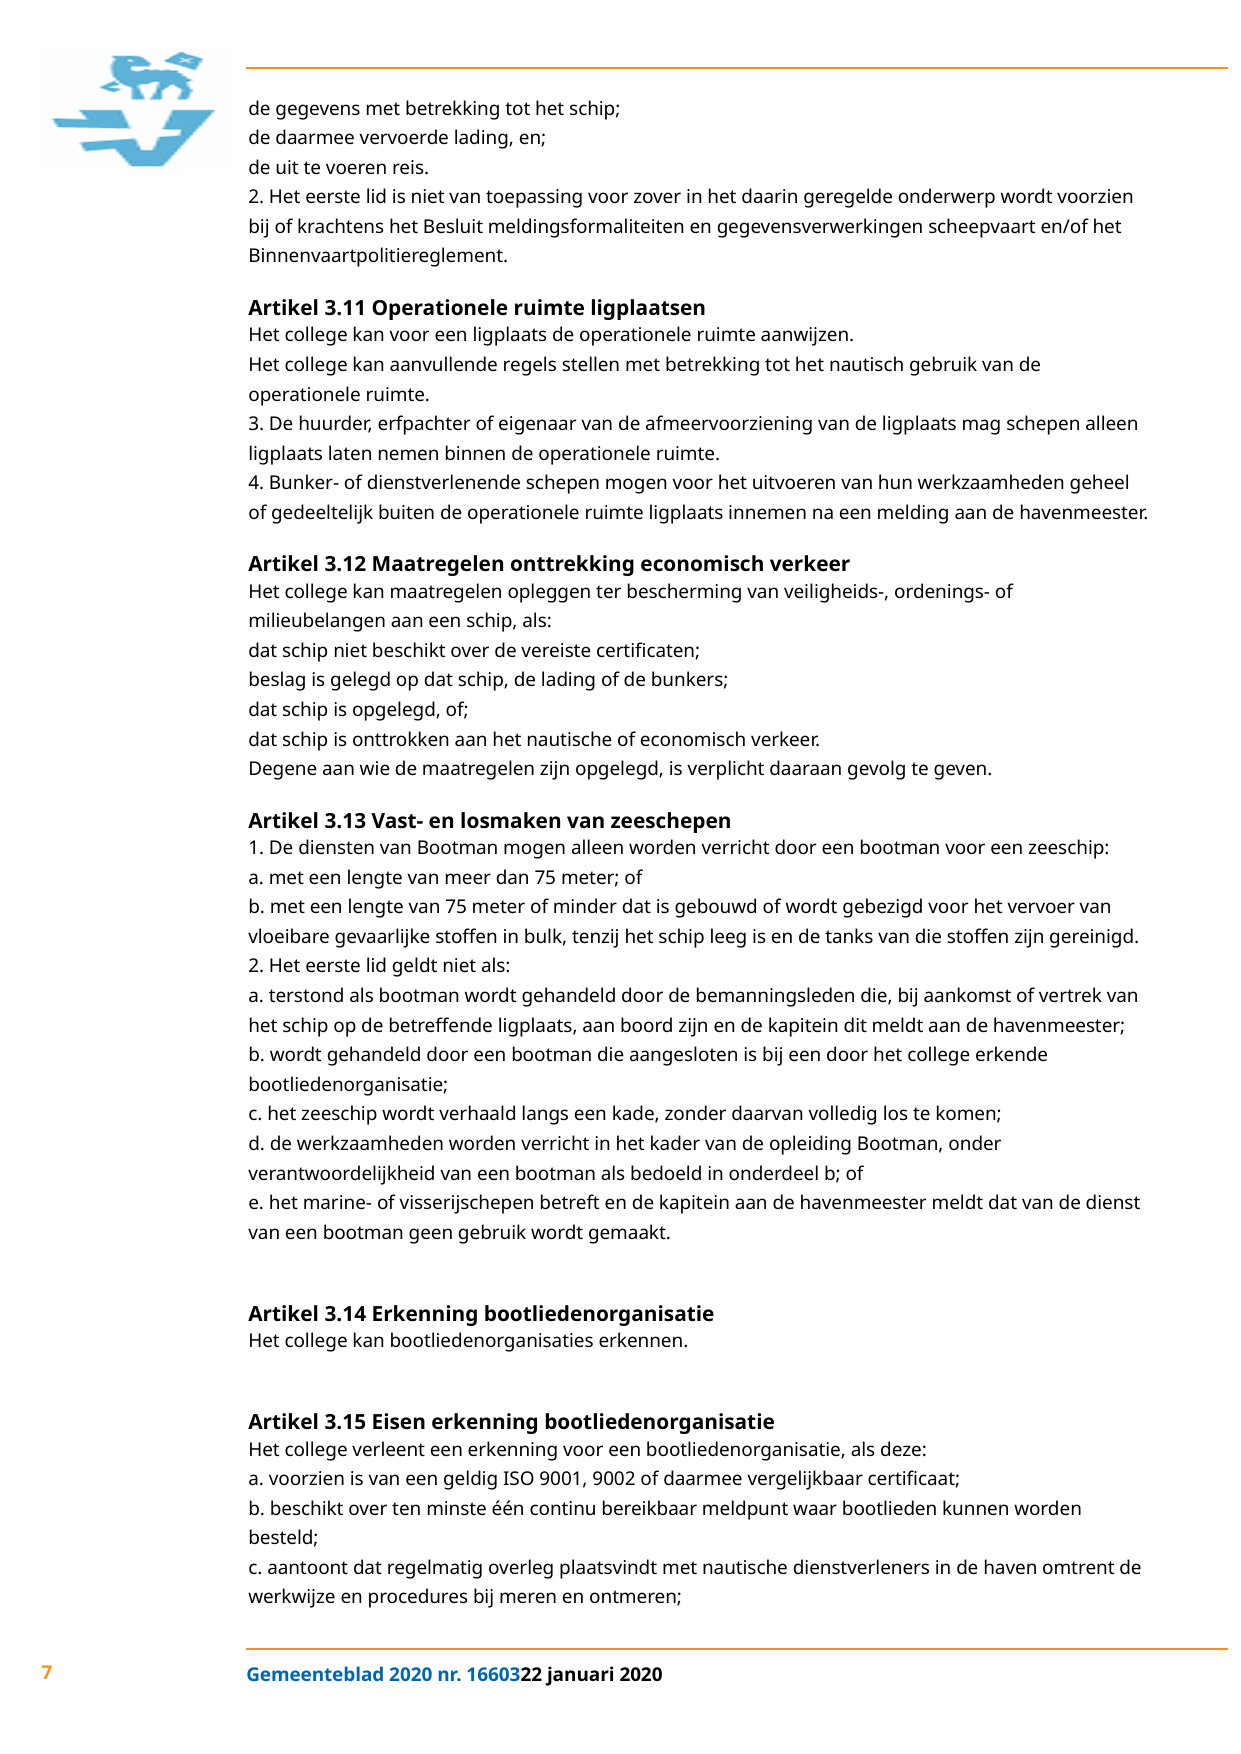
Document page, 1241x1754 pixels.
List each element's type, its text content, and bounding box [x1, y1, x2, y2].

text Het college kan maatregelen opleggen ter bescherming van veiligheids-, ordenings- of milieubelangen aan een schip, als: [248, 578, 1152, 633]
text c. aantoont dat regelmatig overleg plaatsvindt met nautische dienstverleners in de haven omtrent de werkwijze en procedures bij meren en ontmeren; [248, 1554, 1152, 1609]
text Artikel 3.14 Erkenning bootliedenorganisatie [248, 1299, 1152, 1327]
text 3. De huurder, erfpachter of eigenaar van de afmeervoorziening van de ligplaats mag schepen alleen ligplaats laten nemen binnen de operationele ruimte. [248, 410, 1152, 466]
text 4. Bunker- of dienstverlenende schepen mogen voor het uitvoeren van hun werkzaamheden geheel of gedeeltelijk buiten de operationele ruimte ligplaats innemen na een melding aan de havenmeester. [248, 469, 1152, 525]
text b. met een lengte van 75 meter of minder dat is gebouwd of wordt gebezigd voor het vervoer van vloeibare gevaarlijke stoffen in bulk, tenzij het schip leeg is en de tanks van die stoffen zijn gereinigd. [248, 893, 1152, 949]
text dat schip is opgelegd, of; [248, 696, 1152, 722]
text Artikel 3.12 Maatregelen onttrekking economisch verkeer [248, 549, 1152, 578]
text a. terstond als bootman wordt gehandeld door de bemanningsleden die, bij aankomst of vertrek van het schip op de betreffende ligplaats, aan boord zijn en de kapitein dit meldt aan de havenmeester; [248, 982, 1152, 1037]
text dat schip is onttrokken aan het nautische of economisch verkeer. [248, 726, 1152, 752]
text Het college verleent een erkenning voor een bootliedenorganisatie, als deze: [248, 1436, 1152, 1461]
text 2. Het eerste lid geldt niet als: [248, 953, 1152, 978]
text a. met een lengte van meer dan 75 meter; of [248, 864, 1152, 889]
text d. de werkzaamheden worden verricht in het kader van de opleiding Bootman, onder verantwoordelijkheid van een bootman als bedoeld in onderdeel b; of [248, 1130, 1152, 1185]
text Het college kan aanvullende regels stellen met betrekking tot het nautisch gebruik van de operationele ruimte. [248, 351, 1152, 406]
text b. beschikt over ten minste één continu bereikbaar meldpunt waar bootlieden kunnen worden besteld; [248, 1495, 1152, 1550]
text Degene aan wie de maatregelen zijn opgelegd, is verplicht daaraan gevolg te geven. [248, 755, 1152, 781]
text Artikel 3.15 Eisen erkenning bootliedenorganisatie [248, 1407, 1152, 1436]
picture [41, 47, 231, 172]
text Het college kan bootliedenorganisaties erkennen. [248, 1327, 1152, 1353]
text Artikel 3.11 Operationele ruimte ligplaatsen [248, 293, 1152, 322]
text e. het marine- of visserijschepen betreft en de kapitein aan de havenmeester meldt dat van de dienst van een bootman geen gebruik wordt gemaakt. [248, 1189, 1152, 1244]
text c. het zeeschip wordt verhaald langs een kade, zonder daarvan volledig los te komen; [248, 1101, 1152, 1126]
text Het college kan voor een ligplaats de operationele ruimte aanwijzen. [248, 322, 1152, 347]
text de gegevens met betrekking tot het schip; [248, 95, 1152, 121]
text 1. De diensten van Bootman mogen alleen worden verricht door een bootman voor een zeeschip: [248, 834, 1152, 860]
text de uit te voeren reis. [248, 154, 1152, 180]
text de daarmee vervoerde lading, en; [248, 124, 1152, 150]
text 2. Het eerste lid is niet van toepassing voor zover in het daarin geregelde onderwerp wordt voorzien bij of krachtens het Besluit meldingsformaliteiten en gegevensverwerkingen scheepvaart en/of het Binnenvaartpolitiereglement. [248, 183, 1152, 268]
text beslag is gelegd op dat schip, de lading of de bunkers; [248, 667, 1152, 692]
text b. wordt gehandeld door een bootman die aangesloten is bij een door het college erkende bootliedenorganisatie; [248, 1041, 1152, 1097]
text Artikel 3.13 Vast- en losmaken van zeeschepen [248, 806, 1152, 834]
text dat schip niet beschikt over de vereiste certificaten; [248, 637, 1152, 663]
text a. voorzien is van een geldig ISO 9001, 9002 of daarmee vergelijkbaar certificaat; [248, 1465, 1152, 1491]
